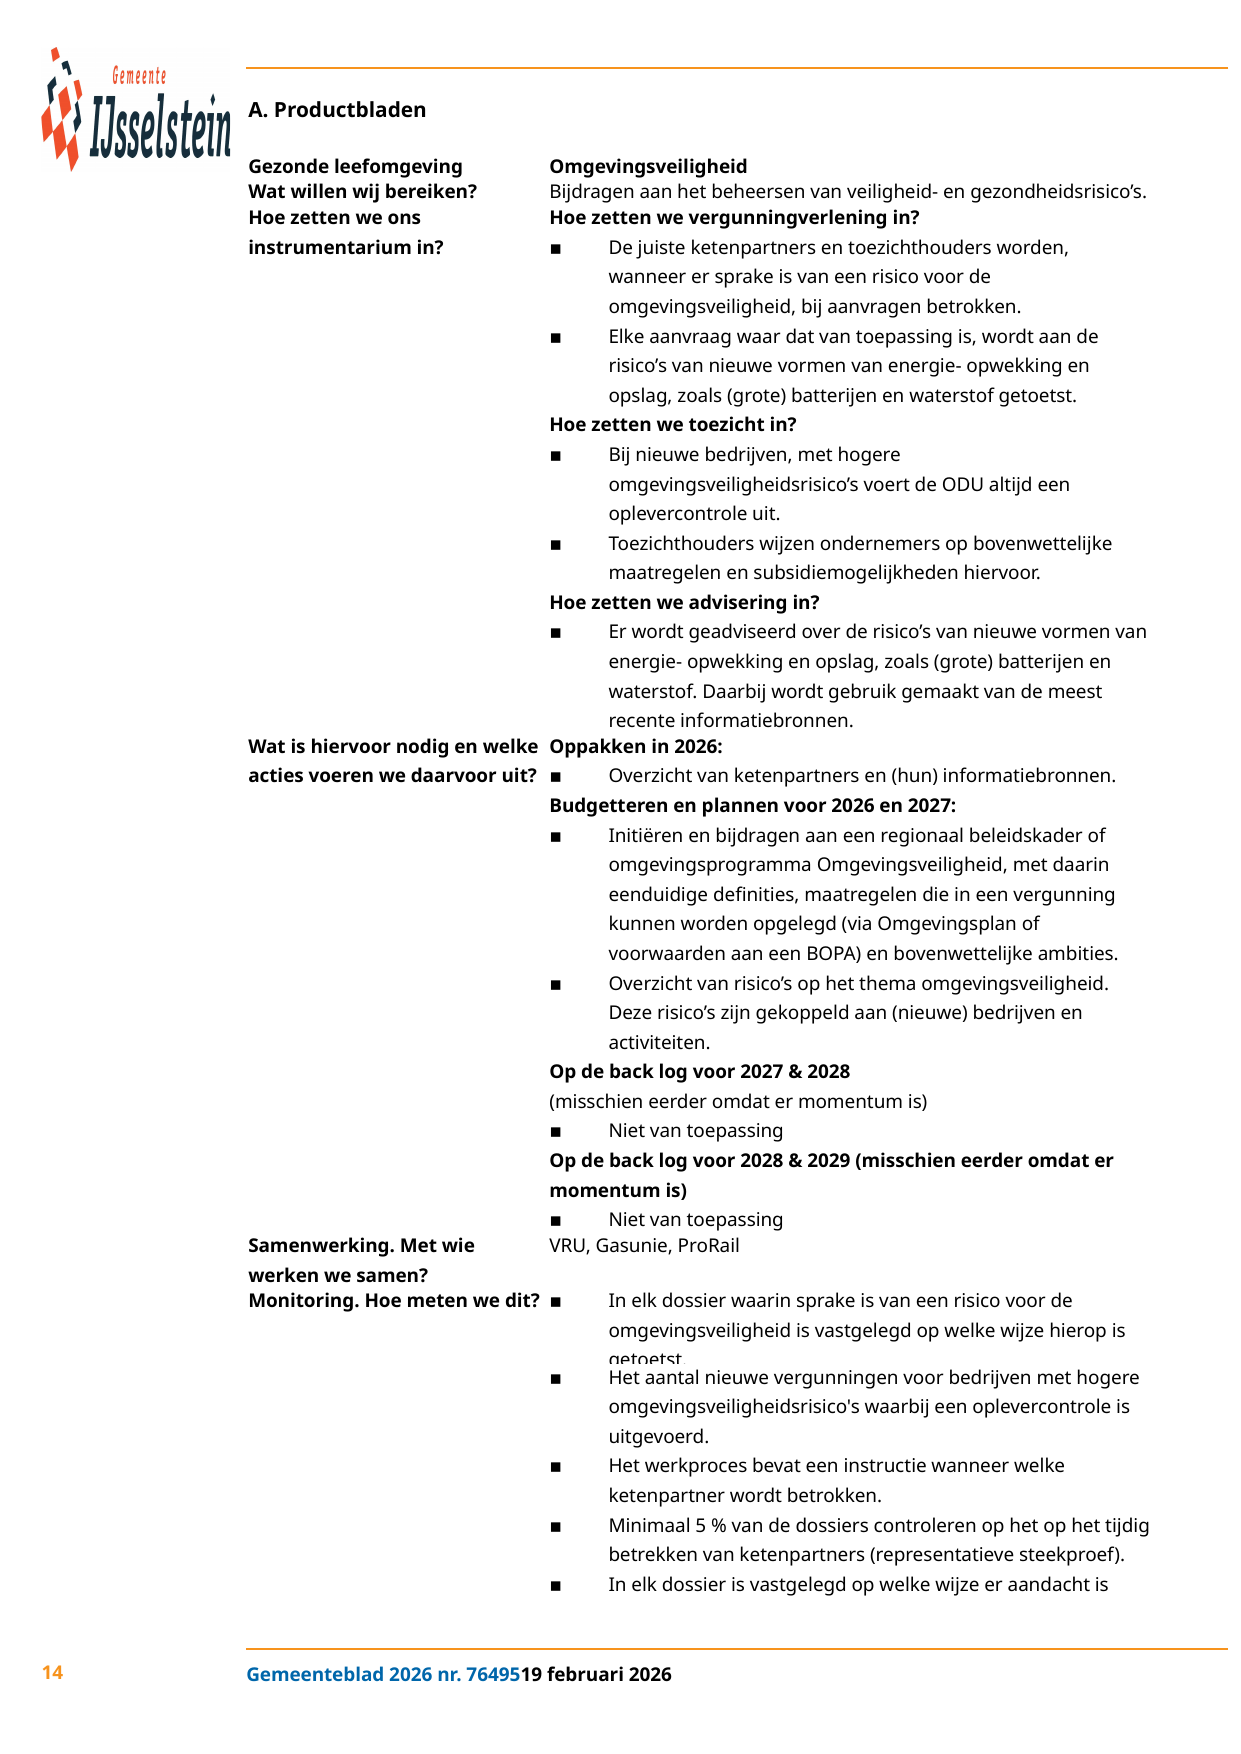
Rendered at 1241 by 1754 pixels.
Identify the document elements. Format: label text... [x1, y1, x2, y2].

table_cell Hoe zetten we ons instrumentarium in? [248, 205, 549, 733]
table_cell Wat is hiervoor nodig en welke acties voeren we daarvoor uit? [248, 733, 549, 1232]
table_cell Hoe zetten we vergunningverlening in? De juiste ketenpartners en toezichthouders worden, wanneer er sprake is van een risico voor de omgevingsveiligheid, bij aanvragen betrokken. Elke aanvraag waar dat van toepassing is, wordt aan de risico’s van nieuwe vormen van energie- opwekking en opslag, zoals (grote) batterijen en waterstof getoetst. Hoe zetten we toezicht in? Bij nieuwe bedrijven, met hogere omgevingsveiligheidsrisico’s voert de ODU altijd een oplevercontrole uit. Toezichthouders wijzen ondernemers op bovenwettelijke maatregelen en subsidiemogelijkheden hiervoor. Hoe zetten we advisering in? Er wordt geadviseerd over de risico’s van nieuwe vormen van energie- opwekking en opslag, zoals (grote) batterijen en waterstof. Daarbij wordt gebruik gemaakt van de meest recente informatiebronnen. [549, 205, 1152, 733]
table_cell Samenwerking. Met wie werken we samen? [248, 1232, 549, 1287]
table_cell VRU, Gasunie, ProRail [549, 1232, 1152, 1287]
text A. Productbladen [248, 95, 1152, 123]
picture [41, 47, 231, 172]
table_cell Bijdragen aan het beheersen van veiligheid- en gezondheidsrisico’s. [549, 179, 1152, 204]
table_header Omgevingsveiligheid [549, 153, 1152, 179]
table_cell Oppakken in 2026: Overzicht van ketenpartners en (hun) informatiebronnen. Budgetteren en plannen voor 2026 en 2027: Initiëren en bijdragen aan een regionaal beleidskader of omgevingsprogramma Omgevingsveiligheid, met daarin eenduidige definities, maatregelen die in een vergunning kunnen worden opgelegd (via Omgevingsplan of voorwaarden aan een BOPA) en bovenwettelijke ambities. Overzicht van risico’s op het thema omgevingsveiligheid. Deze risico’s zijn gekoppeld aan (nieuwe) bedrijven en activiteiten. Op de back log voor 2027 & 2028 (misschien eerder omdat er momentum is) Niet van toepassing Op de back log voor 2028 & 2029 (misschien eerder omdat er momentum is) Niet van toepassing [549, 733, 1152, 1232]
table_cell Monitoring. Hoe meten we dit? [248, 1288, 549, 1597]
table_cell Wat willen wij bereiken? [248, 179, 549, 204]
table_cell In elk dossier waarin sprake is van een risico voor de omgevingsveiligheid is vastgelegd op welke wijze hierop is getoetst. Het aantal nieuwe vergunningen voor bedrijven met hogere omgevingsveiligheidsrisico's waarbij een oplevercontrole is uitgevoerd. Het werkproces bevat een instructie wanneer welke ketenpartner wordt betrokken. Minimaal 5 % van de dossiers controleren op het op het tijdig betrekken van ketenpartners (representatieve steekproef). In elk dossier is vastgelegd op welke wijze er aandacht is [549, 1288, 1152, 1597]
table_header Gezonde leefomgeving [248, 153, 549, 179]
